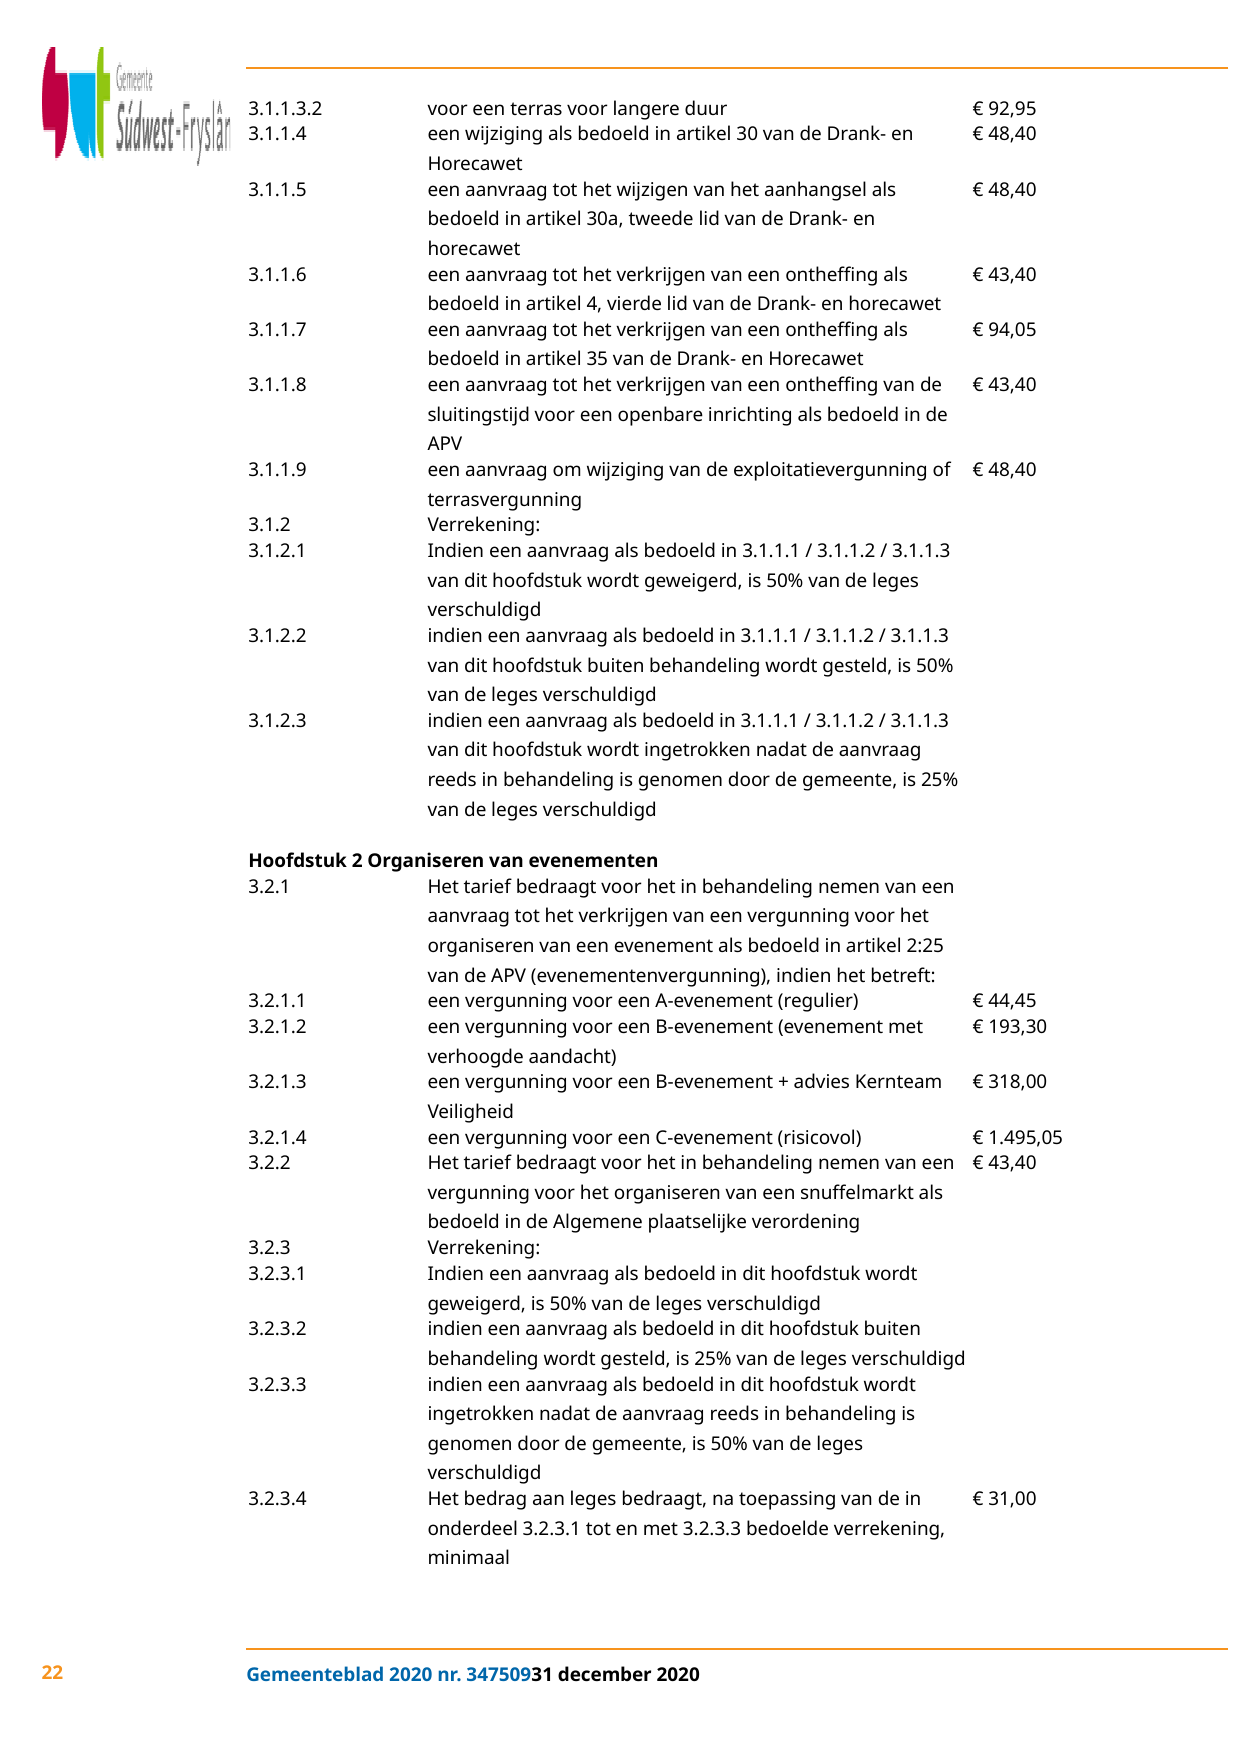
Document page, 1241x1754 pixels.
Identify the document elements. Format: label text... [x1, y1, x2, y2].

table_cell 3.1.1.5 [248, 176, 427, 261]
table_cell indien een aanvraag als bedoeld in dit hoofdstuk buiten behandeling wordt gesteld, is 25% van de leges verschuldigd [427, 1316, 972, 1371]
table_cell [248, 822, 427, 847]
table_cell [973, 1371, 1152, 1485]
table_cell [973, 537, 1152, 622]
table_cell 3.2.1 [248, 873, 427, 987]
table_cell € 1.495,05 [973, 1124, 1152, 1149]
table_cell [427, 1570, 972, 1596]
table_cell € 43,40 [973, 371, 1152, 456]
table_cell [973, 1316, 1152, 1371]
table_cell [973, 822, 1152, 847]
table_cell 3.1.1.7 [248, 316, 427, 371]
table_cell Het tarief bedraagt voor het in behandeling nemen van een vergunning voor het organiseren van een snuffelmarkt als bedoeld in de Algemene plaatselijke verordening [427, 1150, 972, 1234]
table_cell een vergunning voor een A-evenement (regulier) [427, 988, 972, 1013]
table_cell [973, 622, 1152, 707]
table_cell 3.1.2.2 [248, 622, 427, 707]
table_cell 3.2.3.3 [248, 1371, 427, 1485]
table_cell een vergunning voor een B-evenement + advies Kernteam Veiligheid [427, 1069, 972, 1124]
table_cell indien een aanvraag als bedoeld in 3.1.1.1 / 3.1.1.2 / 3.1.1.3 van dit hoofdstuk buiten behandeling wordt gesteld, is 50% van de leges verschuldigd [427, 622, 972, 707]
table_cell € 92,95 [973, 95, 1152, 121]
table_cell Het bedrag aan leges bedraagt, na toepassing van de in onderdeel 3.2.3.1 tot en met 3.2.3.3 bedoelde verrekening, minimaal [427, 1485, 972, 1570]
table_cell € 48,40 [973, 456, 1152, 512]
table_cell indien een aanvraag als bedoeld in 3.1.1.1 / 3.1.1.2 / 3.1.1.3 van dit hoofdstuk wordt ingetrokken nadat de aanvraag reeds in behandeling is genomen door de gemeente, is 25% van de leges verschuldigd [427, 707, 972, 822]
table_cell [427, 822, 972, 847]
table_cell Hoofdstuk 2 Organiseren van evenementen [248, 847, 1152, 873]
table_cell 3.2.1.4 [248, 1124, 427, 1149]
table_cell een aanvraag tot het verkrijgen van een ontheffing als bedoeld in artikel 4, vierde lid van de Drank- en horecawet [427, 261, 972, 316]
table_cell [248, 1570, 427, 1596]
table_cell 3.2.2 [248, 1150, 427, 1234]
table_cell 3.1.2 [248, 512, 427, 537]
table_cell € 44,45 [973, 988, 1152, 1013]
table_cell 3.2.3 [248, 1235, 427, 1260]
picture [41, 47, 231, 172]
table_cell Indien een aanvraag als bedoeld in dit hoofdstuk wordt geweigerd, is 50% van de leges verschuldigd [427, 1260, 972, 1316]
table_cell [973, 1260, 1152, 1316]
table_cell 3.2.3.2 [248, 1316, 427, 1371]
table_cell € 43,40 [973, 261, 1152, 316]
table_cell 3.1.1.3.2 [248, 95, 427, 121]
table_cell [973, 1235, 1152, 1260]
table_cell een wijziging als bedoeld in artikel 30 van de Drank- en Horecawet [427, 121, 972, 176]
table_cell 3.1.2.1 [248, 537, 427, 622]
table_cell 3.1.1.4 [248, 121, 427, 176]
table_cell 3.2.1.3 [248, 1069, 427, 1124]
table_cell [973, 707, 1152, 822]
table_cell 3.2.3.1 [248, 1260, 427, 1316]
table_cell 3.2.3.4 [248, 1485, 427, 1570]
table_cell 3.2.1.1 [248, 988, 427, 1013]
table_cell € 48,40 [973, 176, 1152, 261]
table_cell een vergunning voor een B-evenement (evenement met verhoogde aandacht) [427, 1013, 972, 1068]
table_cell € 31,00 [973, 1485, 1152, 1570]
table_cell 3.1.2.3 [248, 707, 427, 822]
table_cell [973, 512, 1152, 537]
table_cell 3.1.1.9 [248, 456, 427, 512]
table_cell voor een terras voor langere duur [427, 95, 972, 121]
table_cell € 43,40 [973, 1150, 1152, 1234]
table_cell een aanvraag tot het verkrijgen van een ontheffing van de sluitingstijd voor een openbare inrichting als bedoeld in de APV [427, 371, 972, 456]
table_cell € 48,40 [973, 121, 1152, 176]
table_cell 3.2.1.2 [248, 1013, 427, 1068]
table_cell Indien een aanvraag als bedoeld in 3.1.1.1 / 3.1.1.2 / 3.1.1.3 van dit hoofdstuk wordt geweigerd, is 50% van de leges verschuldigd [427, 537, 972, 622]
table_cell indien een aanvraag als bedoeld in dit hoofdstuk wordt ingetrokken nadat de aanvraag reeds in behandeling is genomen door de gemeente, is 50% van de leges verschuldigd [427, 1371, 972, 1485]
table_cell € 193,30 [973, 1013, 1152, 1068]
table_cell [973, 873, 1152, 987]
table_cell Verrekening: [427, 1235, 972, 1260]
table_cell een vergunning voor een C-evenement (risicovol) [427, 1124, 972, 1149]
table_cell Het tarief bedraagt voor het in behandeling nemen van een aanvraag tot het verkrijgen van een vergunning voor het organiseren van een evenement als bedoeld in artikel 2:25 van de APV (evenementenvergunning), indien het betreft: [427, 873, 972, 987]
table_cell € 318,00 [973, 1069, 1152, 1124]
table_cell een aanvraag tot het verkrijgen van een ontheffing als bedoeld in artikel 35 van de Drank- en Horecawet [427, 316, 972, 371]
table_cell een aanvraag om wijziging van de exploitatievergunning of terrasvergunning [427, 456, 972, 512]
table_cell [973, 1570, 1152, 1596]
table_cell Verrekening: [427, 512, 972, 537]
table_cell een aanvraag tot het wijzigen van het aanhangsel als bedoeld in artikel 30a, tweede lid van de Drank- en horecawet [427, 176, 972, 261]
table_cell 3.1.1.8 [248, 371, 427, 456]
table_cell € 94,05 [973, 316, 1152, 371]
table_cell 3.1.1.6 [248, 261, 427, 316]
